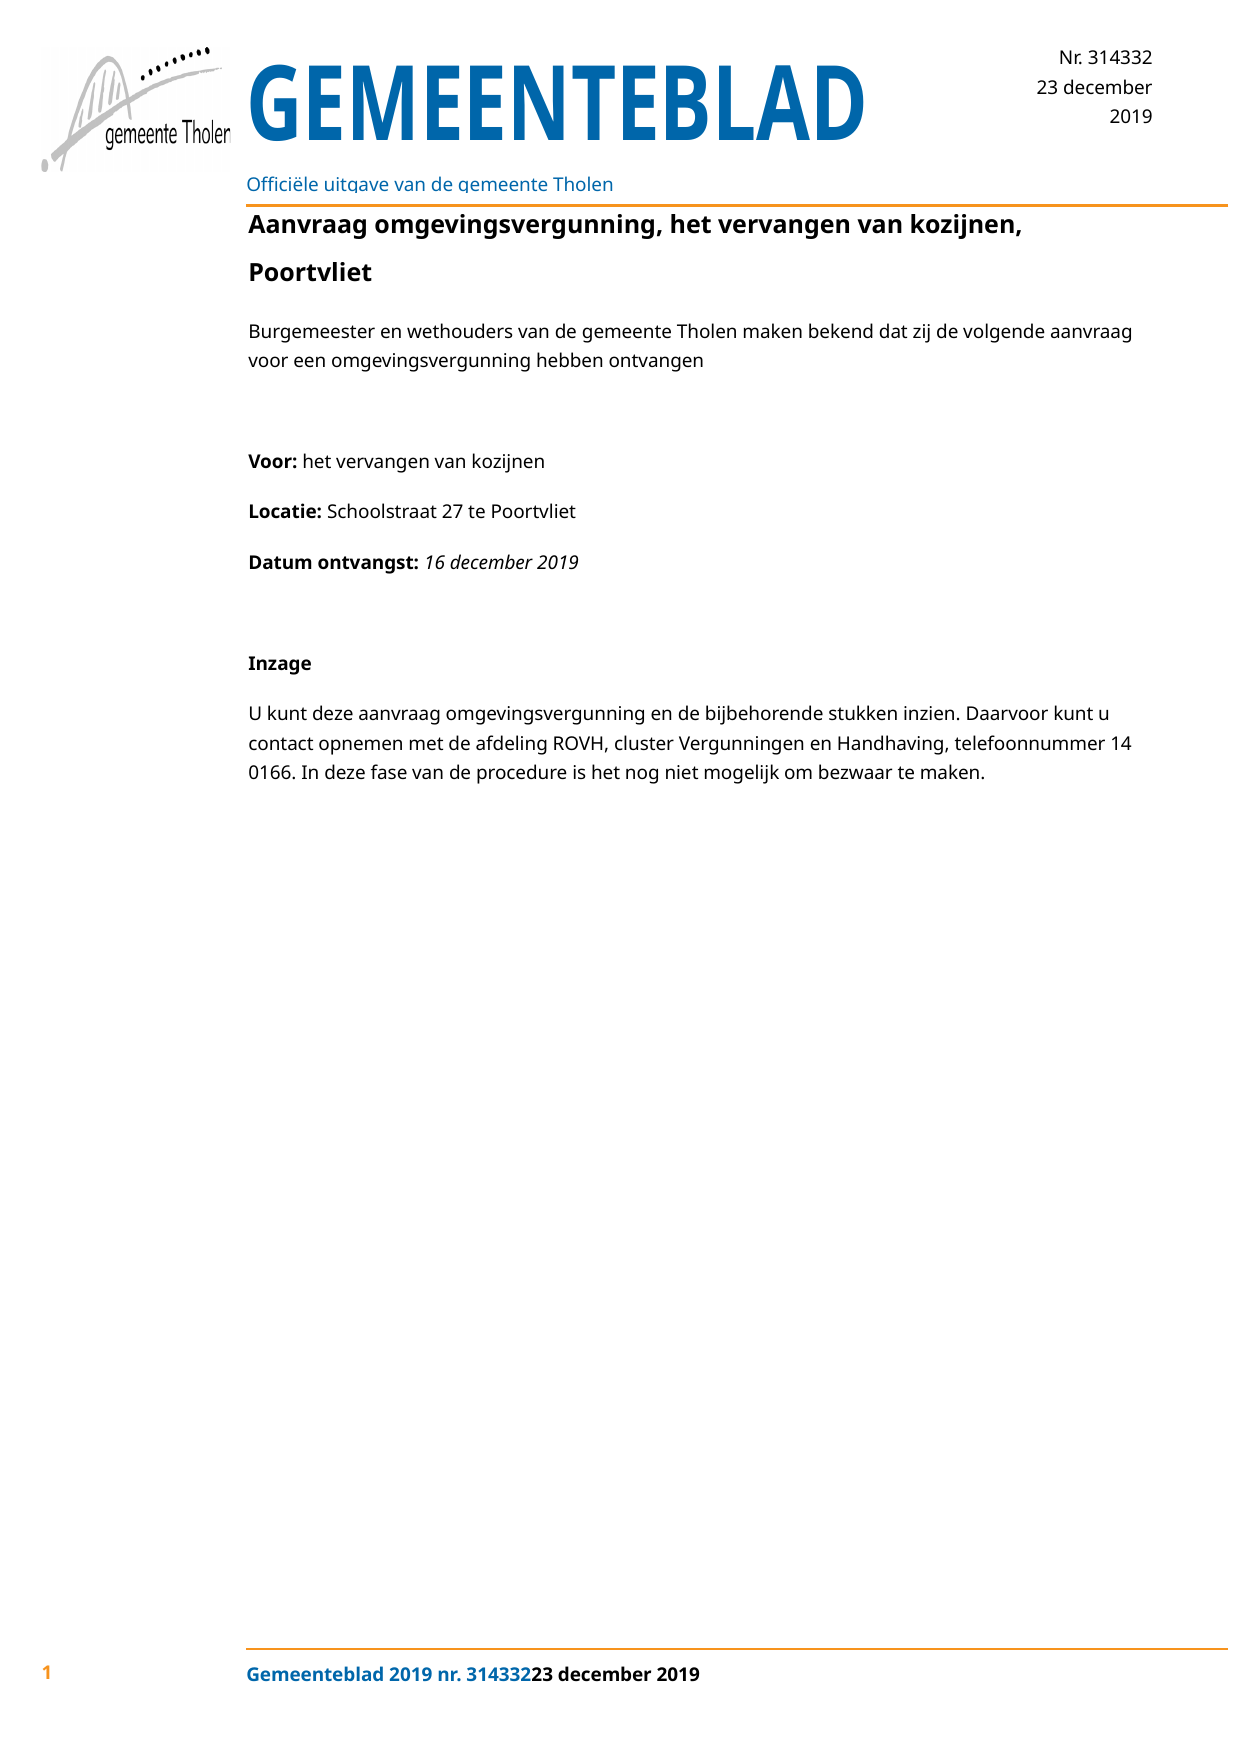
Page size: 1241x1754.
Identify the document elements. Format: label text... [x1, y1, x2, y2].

text Aanvraag omgevingsvergunning, het vervangen van kozijnen, Poortvliet [248, 207, 1152, 288]
text Inzage [248, 650, 1152, 676]
text Datum ontvangst: 16 december 2019 [248, 549, 1152, 575]
text U kunt deze aanvraag omgevingsvergunning en de bijbehorende stukken inzien. Daarvoor kunt u contact opnemen met de afdeling ROVH, cluster Vergunningen en Handhaving, telefoonnummer 14 0166. In deze fase van de procedure is het nog niet mogelijk om bezwaar te maken. [248, 700, 1152, 785]
picture [41, 47, 231, 172]
text Voor: het vervangen van kozijnen [248, 448, 1152, 474]
text Locatie: Schoolstraat 27 te Poortvliet [248, 499, 1152, 524]
text Burgemeester en wethouders van de gemeente Tholen maken bekend dat zij de volgende aanvraag voor een omgevingsvergunning hebben ontvangen [248, 318, 1152, 373]
